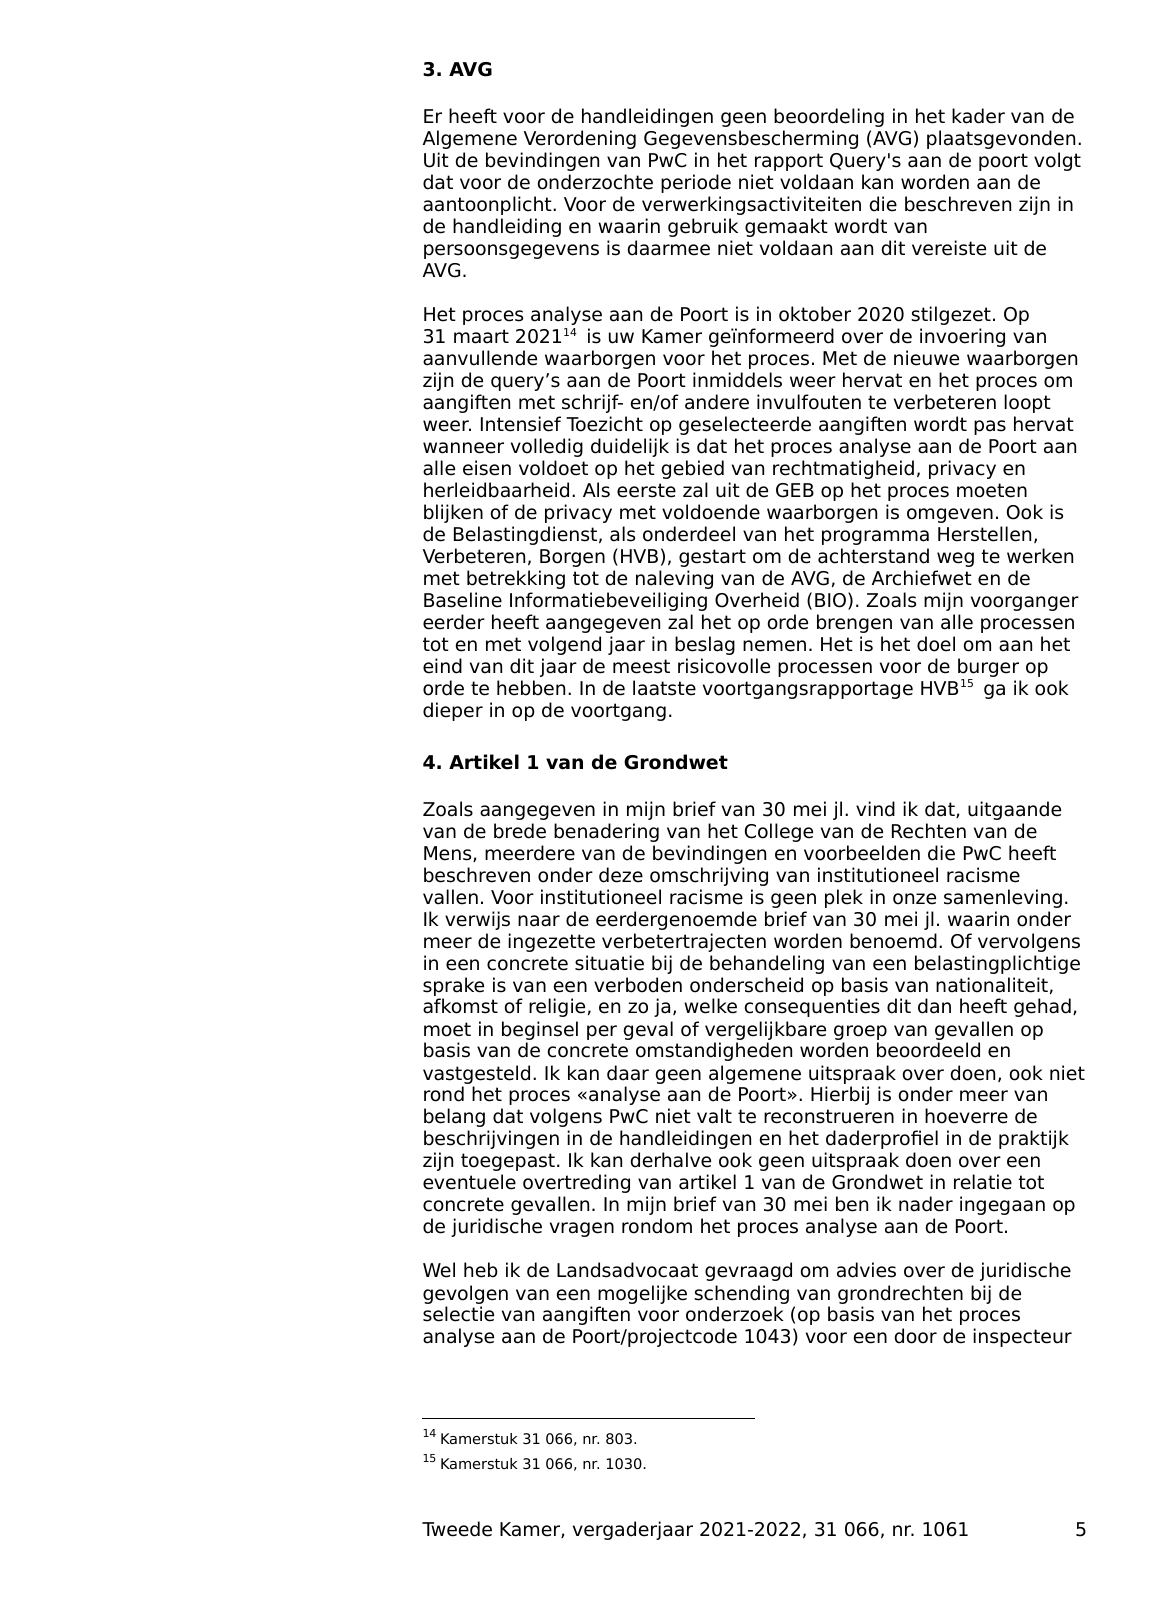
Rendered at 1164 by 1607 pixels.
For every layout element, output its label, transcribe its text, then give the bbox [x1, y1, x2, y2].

text Kamerstuk 31 066, nr. 1030. [422, 1452, 1087, 1474]
text Wel heb ik de Landsadvocaat gevraagd om advies over de juridische gevolgen van een mogelijke schending van grondrechten bij de selectie van aangiften voor onderzoek (op basis van het proces analyse aan de Poort/projectcode 1043) voor een door de inspecteur [422, 1260, 1087, 1348]
subtitle 4. Artikel 1 van de Grondwet [422, 752, 1087, 774]
text Het proces analyse aan de Poort is in oktober 2020 stilgezet. Op 31 maart 2021 is uw Kamer geïnformeerd over de invoering van aanvullende waarborgen voor het proces. Met de nieuwe waarborgen zijn de query’s aan de Poort inmiddels weer hervat en het proces om aangiften met schrijf- en/of andere invulfouten te verbeteren loopt weer. Intensief Toezicht op geselecteerde aangiften wordt pas hervat wanneer volledig duidelijk is dat het proces analyse aan de Poort aan alle eisen voldoet op het gebied van rechtmatigheid, privacy en herleidbaarheid. Als eerste zal uit de GEB op het proces moeten blijken of de privacy met voldoende waarborgen is omgeven. Ook is de Belastingdienst, als onderdeel van het programma Herstellen, Verbeteren, Borgen (HVB), gestart om de achterstand weg te werken met betrekking tot de naleving van de AVG, de Archiefwet en de Baseline Informatiebeveiliging Overheid (BIO). Zoals mijn voorganger eerder heeft aangegeven zal het op orde brengen van alle processen tot en met volgend jaar in beslag nemen. Het is het doel om aan het eind van dit jaar de meest risicovolle processen voor de burger op orde te hebben. In de laatste voortgangsrapportage HVB ga ik ook dieper in op de voortgang. [422, 304, 1087, 722]
text Er heeft voor de handleidingen geen beoordeling in het kader van de Algemene Verordening Gegevensbescherming (AVG) plaatsgevonden. Uit de bevindingen van PwC in het rapport Query's aan de poort volgt dat voor de onderzochte periode niet voldaan kan worden aan de aantoonplicht. Voor de verwerkingsactiviteiten die beschreven zijn in de handleiding en waarin gebruik gemaakt wordt van persoonsgegevens is daarmee niet voldaan aan dit vereiste uit de AVG. [422, 106, 1087, 282]
text Kamerstuk 31 066, nr. 803. [422, 1427, 1087, 1449]
text Zoals aangegeven in mijn brief van 30 mei jl. vind ik dat, uitgaande van de brede benadering van het College van de Rechten van de Mens, meerdere van de bevindingen en voorbeelden die PwC heeft beschreven onder deze omschrijving van institutioneel racisme vallen. Voor institutioneel racisme is geen plek in onze samenleving. Ik verwijs naar de eerdergenoemde brief van 30 mei jl. waarin onder meer de ingezette verbetertrajecten worden benoemd. Of vervolgens in een concrete situatie bij de behandeling van een belastingplichtige sprake is van een verboden onderscheid op basis van nationaliteit, afkomst of religie, en zo ja, welke consequenties dit dan heeft gehad, moet in beginsel per geval of vergelijkbare groep van gevallen op basis van de concrete omstandigheden worden beoordeeld en vastgesteld. Ik kan daar geen algemene uitspraak over doen, ook niet rond het proces «analyse aan de Poort». Hierbij is onder meer van belang dat volgens PwC niet valt te reconstrueren in hoeverre de beschrijvingen in de handleidingen en het daderprofiel in de praktijk zijn toegepast. Ik kan derhalve ook geen uitspraak doen over een eventuele overtreding van artikel 1 van de Grondwet in relatie tot concrete gevallen. In mijn brief van 30 mei ben ik nader ingegaan op de juridische vragen rondom het proces analyse aan de Poort. [422, 799, 1087, 1238]
subtitle 3. AVG [422, 59, 1087, 81]
